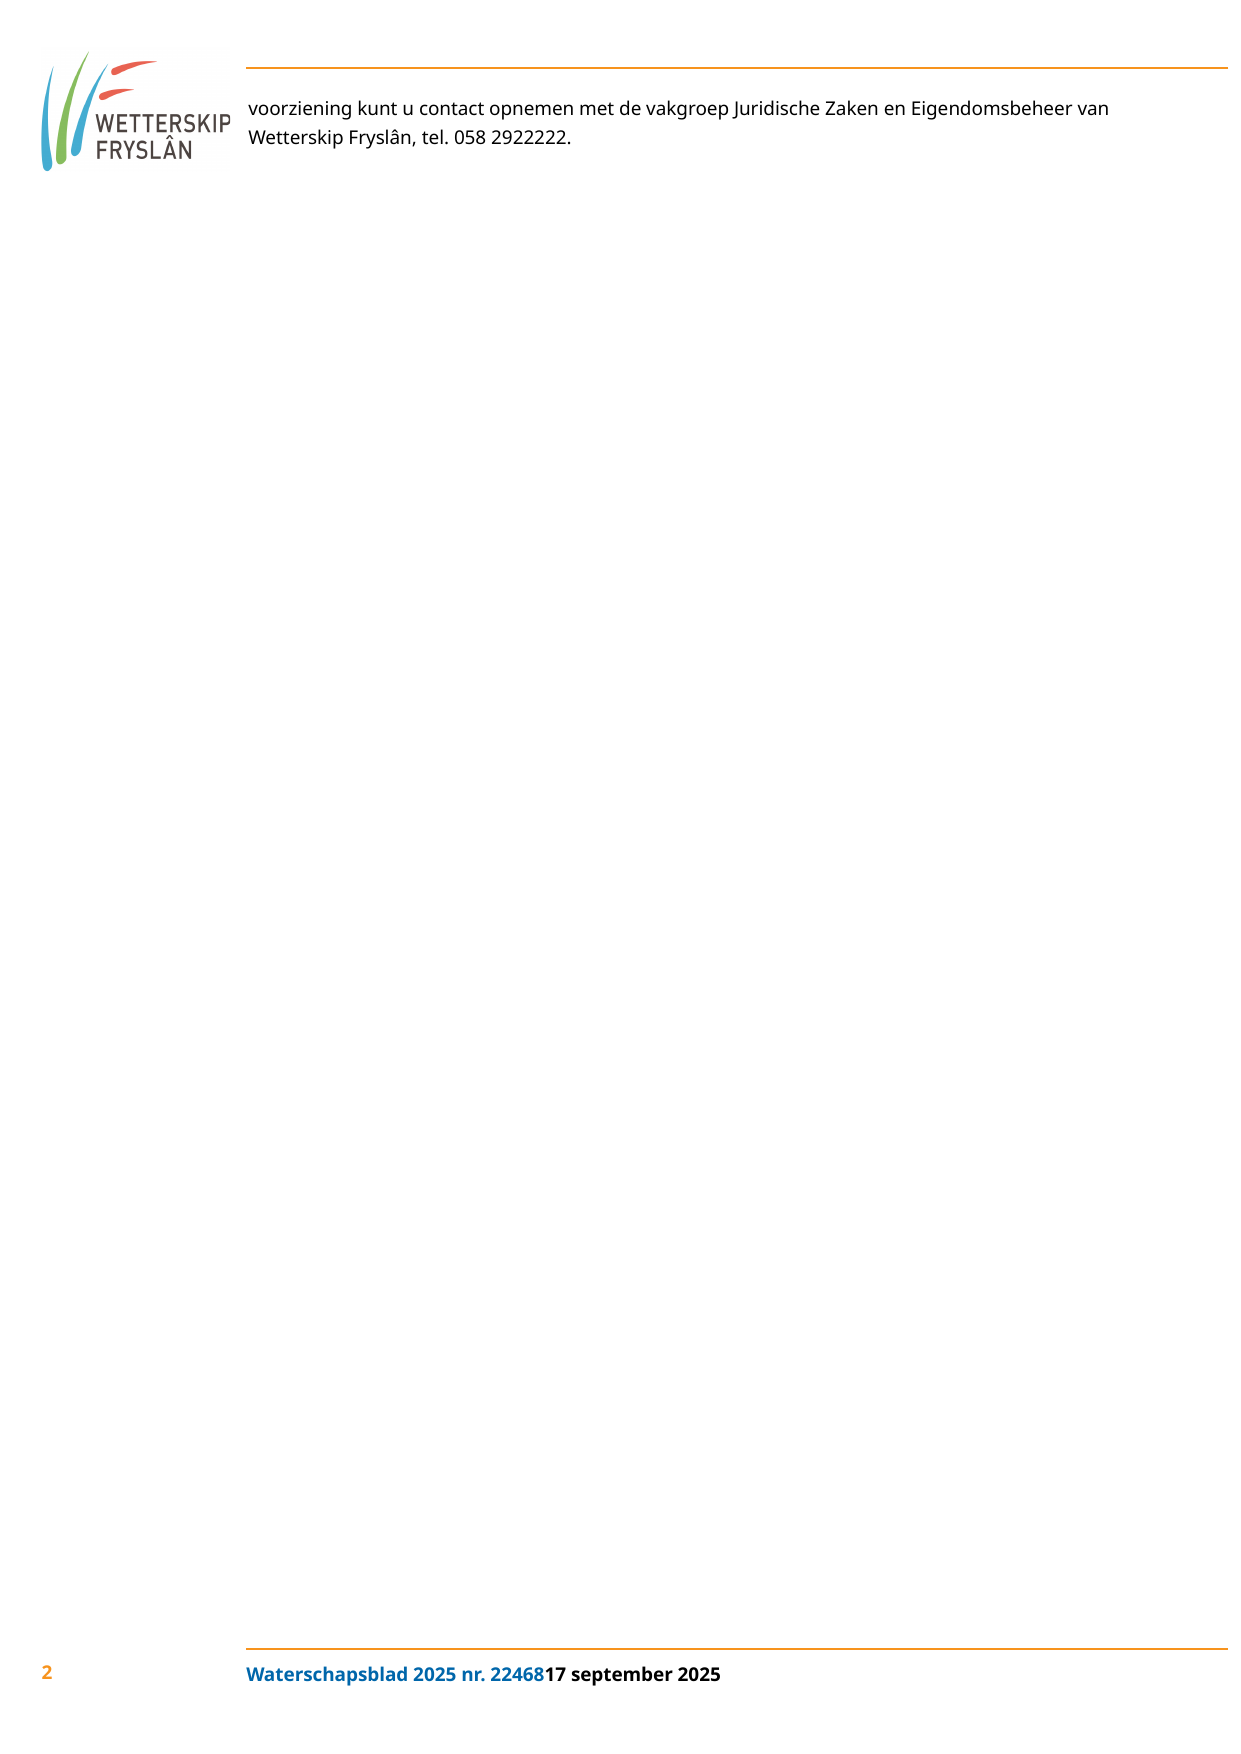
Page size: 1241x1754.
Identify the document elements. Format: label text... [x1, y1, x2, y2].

picture [41, 47, 231, 172]
text voorziening kunt u contact opnemen met de vakgroep Juridische Zaken en Eigendomsbeheer van Wetterskip Fryslân, tel. 058 2922222. [248, 95, 1152, 150]
